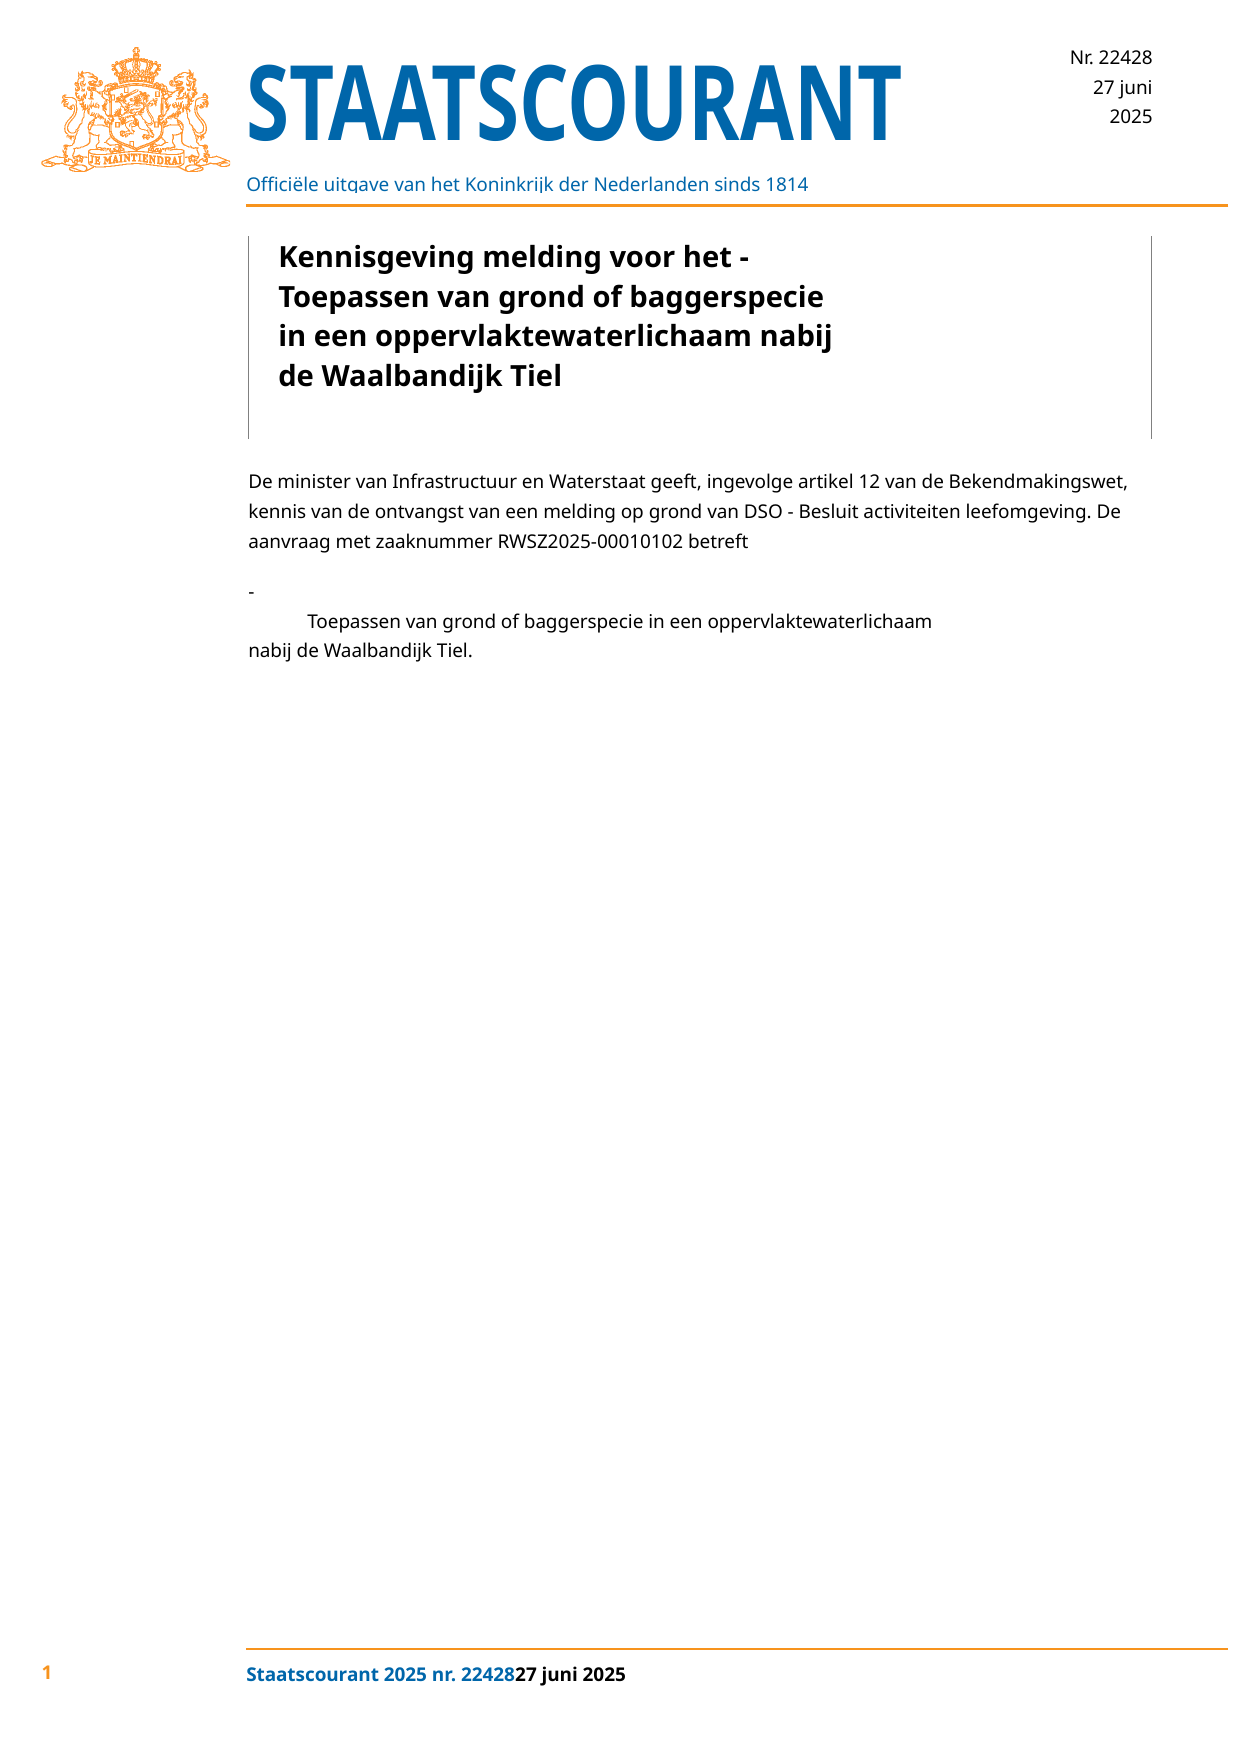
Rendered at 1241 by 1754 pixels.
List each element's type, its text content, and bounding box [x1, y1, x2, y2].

text De minister van Infrastructuur en Waterstaat geeft, ingevolge artikel 12 van de Bekendmakingswet, kennis van de ontvangst van een melding op grond van DSO - Besluit activiteiten leefomgeving. De aanvraag met zaaknummer RWSZ2025-00010102 betreft [248, 469, 1152, 553]
table_header [1090, 236, 1151, 413]
picture [41, 47, 231, 172]
text nabij de Waalbandijk Tiel. [248, 637, 1152, 663]
picture [912, 236, 1090, 414]
table_header Kennisgeving melding voor het -Toepassen van grond of baggerspecie in een oppervlaktewaterlichaam nabij de Waalbandijk Tiel [249, 236, 850, 439]
table_header [850, 414, 1151, 439]
list Toepassen van grond of baggerspecie in een oppervlaktewaterlichaam [248, 608, 1152, 633]
table_header [850, 236, 912, 413]
